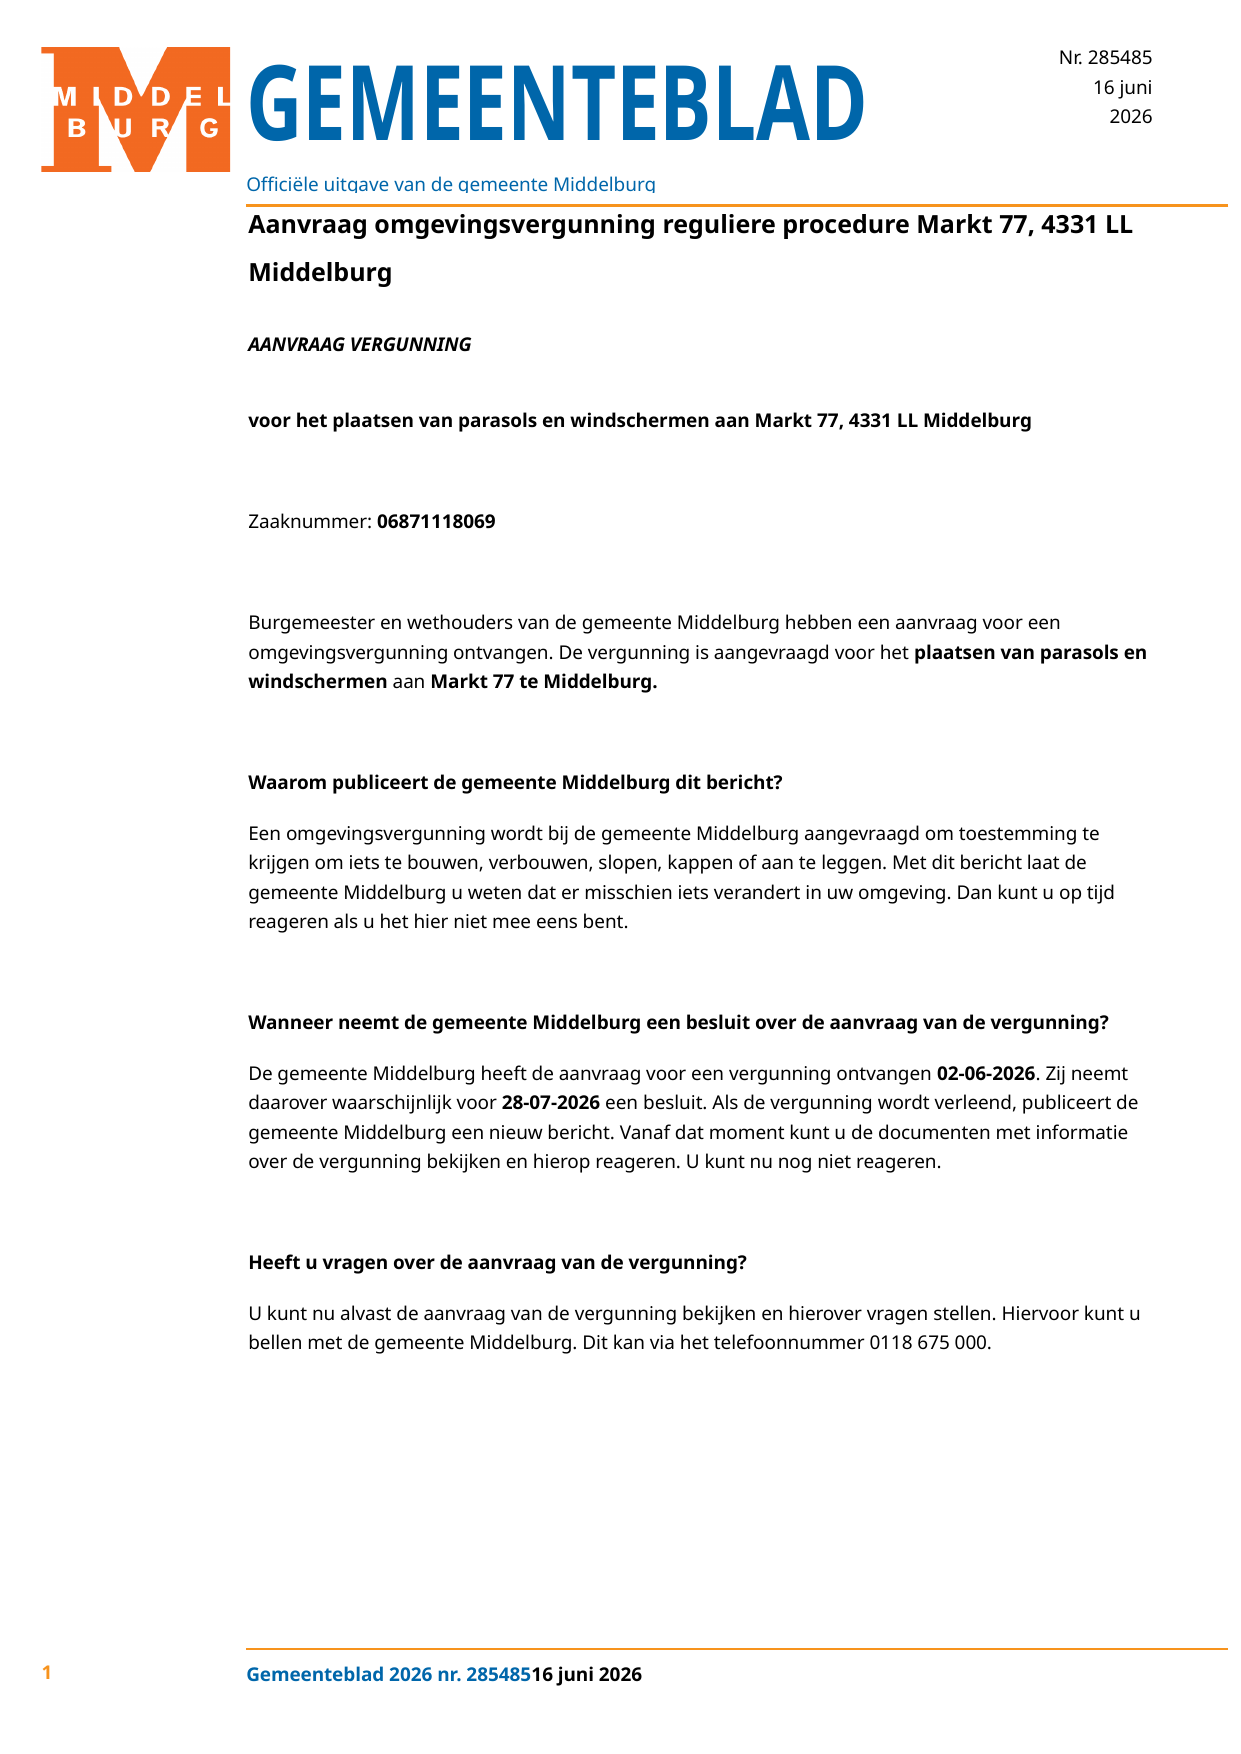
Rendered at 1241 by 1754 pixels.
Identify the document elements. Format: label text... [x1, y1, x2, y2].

text voor het plaatsen van parasols en windschermen aan Markt 77, 4331 LL Middelburg [248, 408, 1152, 433]
text De gemeente Middelburg heeft de aanvraag voor een vergunning ontvangen 02-06-2026. Zij neemt daarover waarschijnlijk voor 28-07-2026 een besluit. Als de vergunning wordt verleend, publiceert de gemeente Middelburg een nieuw bericht. Vanaf dat moment kunt u de documenten met informatie over de vergunning bekijken en hierop reageren. U kunt nu nog niet reageren. [248, 1060, 1152, 1174]
text Heeft u vragen over de aanvraag van de vergunning? [248, 1249, 1152, 1275]
picture [41, 47, 231, 172]
text Zaaknummer: 06871118069 [248, 508, 1152, 534]
text Aanvraag omgevingsvergunning reguliere procedure Markt 77, 4331 LL Middelburg [248, 207, 1152, 288]
text Burgemeester en wethouders van de gemeente Middelburg hebben een aanvraag voor een omgevingsvergunning ontvangen. De vergunning is aangevraagd voor het plaatsen van parasols en windschermen aan Markt 77 te Middelburg. [248, 609, 1152, 694]
text Waarom publiceert de gemeente Middelburg dit bericht? [248, 769, 1152, 795]
text AANVRAAG VERGUNNING [248, 331, 1152, 357]
text U kunt nu alvast de aanvraag van de vergunning bekijken en hierover vragen stellen. Hiervoor kunt u bellen met de gemeente Middelburg. Dit kan via het telefoonnummer 0118 675 000. [248, 1300, 1152, 1355]
text Wanneer neemt de gemeente Middelburg een besluit over de aanvraag van de vergunning? [248, 1009, 1152, 1035]
text Een omgevingsvergunning wordt bij de gemeente Middelburg aangevraagd om toestemming te krijgen om iets te bouwen, verbouwen, slopen, kappen of aan te leggen. Met dit bericht laat de gemeente Middelburg u weten dat er misschien iets verandert in uw omgeving. Dan kunt u op tijd reageren als u het hier niet mee eens bent. [248, 820, 1152, 934]
